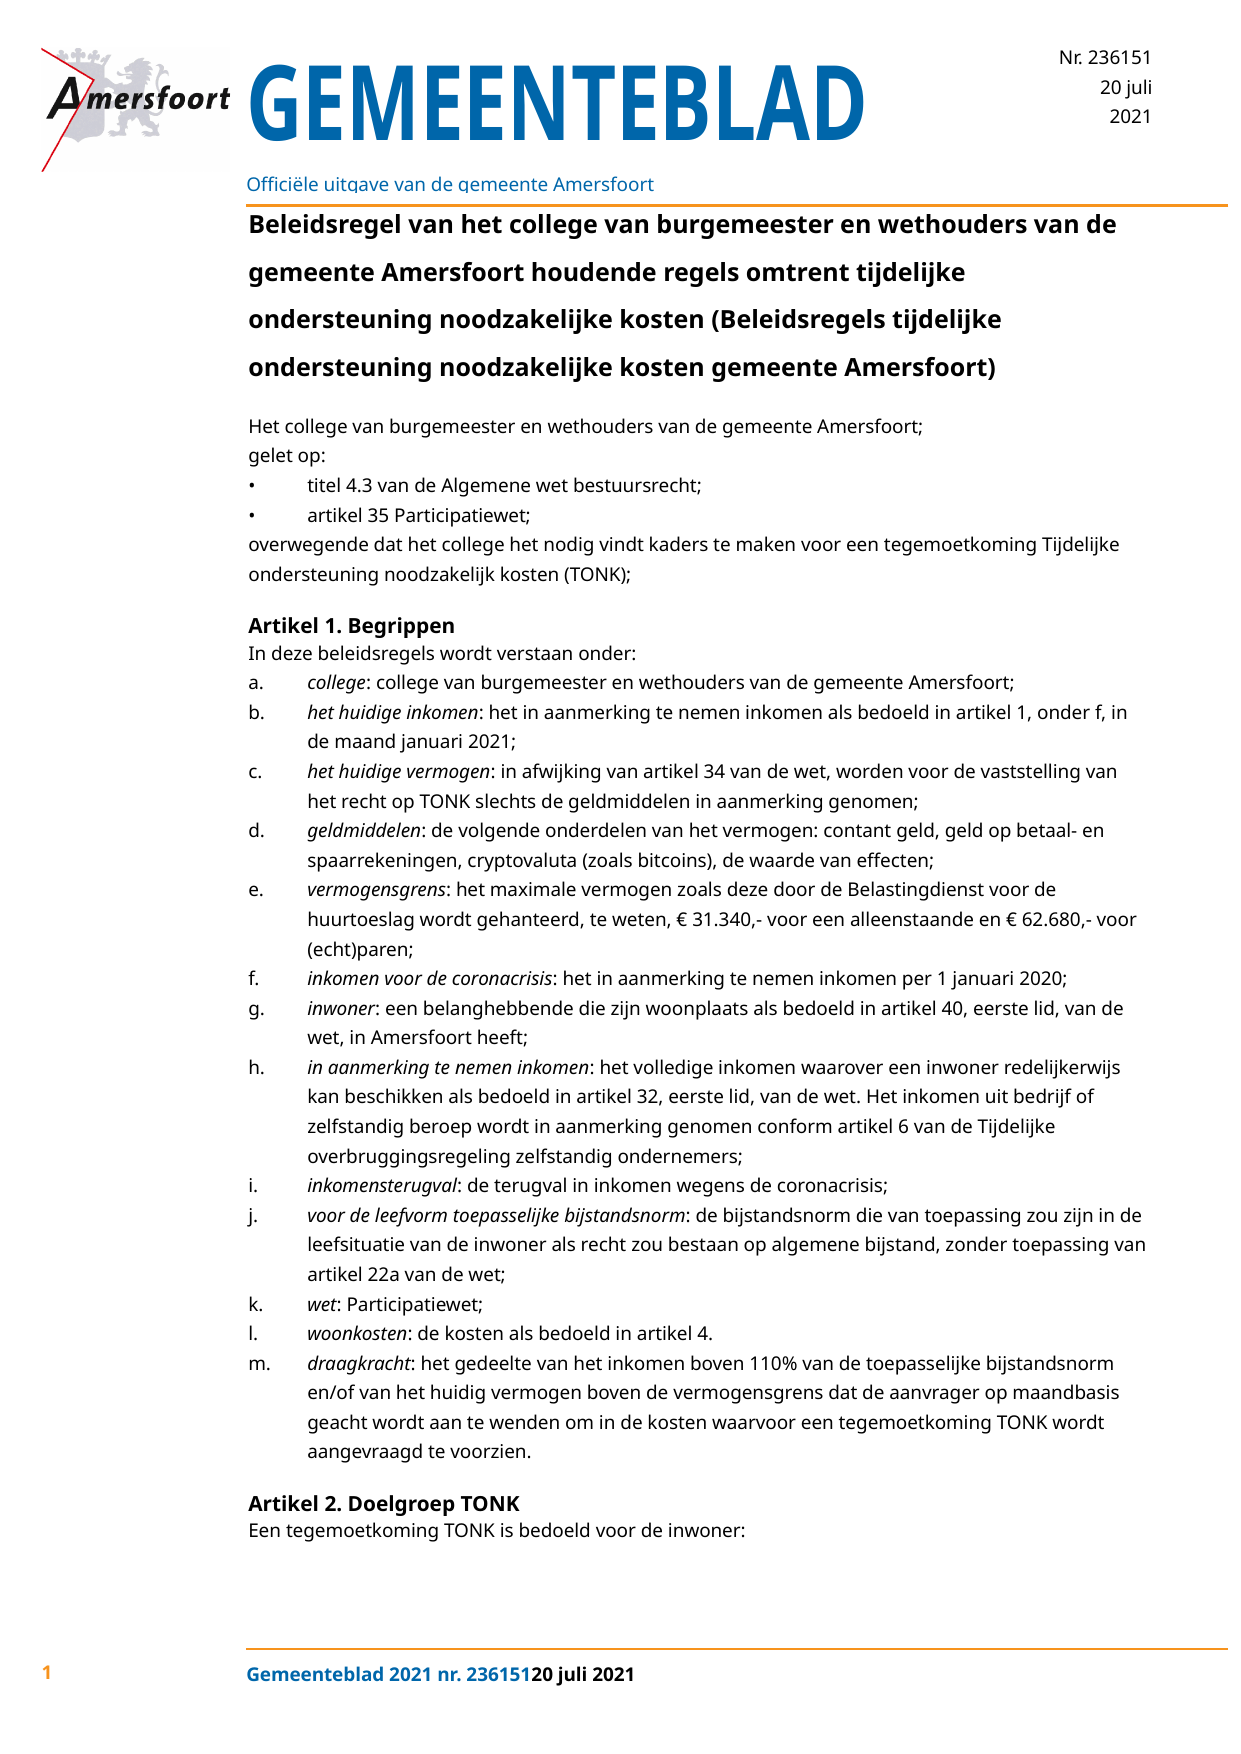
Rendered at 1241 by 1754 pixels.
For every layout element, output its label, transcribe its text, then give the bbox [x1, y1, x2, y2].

list titel 4.3 van de Algemene wet bestuursrecht; [248, 472, 1152, 498]
list draagkracht: het gedeelte van het inkomen boven 110% van de toepasselijke bijstandsnorm en/of van het huidig vermogen boven de vermogensgrens dat de aanvrager op maandbasis geacht wordt aan te wenden om in de kosten waarvoor een tegemoetkoming TONK wordt aangevraagd te voorzien. [248, 1350, 1152, 1464]
text Een tegemoetkoming TONK is bedoeld voor de inwoner: [248, 1517, 1152, 1543]
list inkomensterugval: de terugval in inkomen wegens de coronacrisis; [248, 1172, 1152, 1198]
list wet: Participatiewet; [248, 1291, 1152, 1316]
list college: college van burgemeester en wethouders van de gemeente Amersfoort; [248, 669, 1152, 695]
list geldmiddelen: de volgende onderdelen van het vermogen: contant geld, geld op betaal- en spaarrekeningen, cryptovaluta (zoals bitcoins), de waarde van effecten; [248, 817, 1152, 873]
text gelet op: [248, 443, 1152, 468]
list inkomen voor de coronacrisis: het in aanmerking te nemen inkomen per 1 januari 2020; [248, 965, 1152, 991]
text Artikel 1. Begrippen [248, 611, 1152, 640]
list het huidige inkomen: het in aanmerking te nemen inkomen als bedoeld in artikel 1, onder f, in de maand januari 2021; [248, 699, 1152, 754]
text Beleidsregel van het college van burgemeester en wethouders van de gemeente Amersfoort houdende regels omtrent tijdelijke ondersteuning noodzakelijke kosten (Beleidsregels tijdelijke ondersteuning noodzakelijke kosten gemeente Amersfoort) [248, 207, 1152, 384]
list artikel 35 Participatiewet; [248, 502, 1152, 528]
picture [41, 47, 231, 172]
list woonkosten: de kosten als bedoeld in artikel 4. [248, 1320, 1152, 1346]
text overwegende dat het college het nodig vindt kaders te maken voor een tegemoetkoming Tijdelijke ondersteuning noodzakelijk kosten (TONK); [248, 531, 1152, 587]
text Artikel 2. Doelgroep TONK [248, 1489, 1152, 1517]
text Het college van burgemeester en wethouders van de gemeente Amersfoort; [248, 413, 1152, 439]
list voor de leefvorm toepasselijke bijstandsnorm: de bijstandsnorm die van toepassing zou zijn in de leefsituatie van de inwoner als recht zou bestaan op algemene bijstand, zonder toepassing van artikel 22a van de wet; [248, 1202, 1152, 1287]
list inwoner: een belanghebbende die zijn woonplaats als bedoeld in artikel 40, eerste lid, van de wet, in Amersfoort heeft; [248, 995, 1152, 1050]
list het huidige vermogen: in afwijking van artikel 34 van de wet, worden voor de vaststelling van het recht op TONK slechts de geldmiddelen in aanmerking genomen; [248, 758, 1152, 813]
list in aanmerking te nemen inkomen: het volledige inkomen waarover een inwoner redelijkerwijs kan beschikken als bedoeld in artikel 32, eerste lid, van de wet. Het inkomen uit bedrijf of zelfstandig beroep wordt in aanmerking genomen conform artikel 6 van de Tijdelijke overbruggingsregeling zelfstandig ondernemers; [248, 1054, 1152, 1168]
text In deze beleidsregels wordt verstaan onder: [248, 640, 1152, 666]
list vermogensgrens: het maximale vermogen zoals deze door de Belastingdienst voor de huurtoeslag wordt gehanteerd, te weten, € 31.340,- voor een alleenstaande en € 62.680,- voor (echt)paren; [248, 877, 1152, 961]
